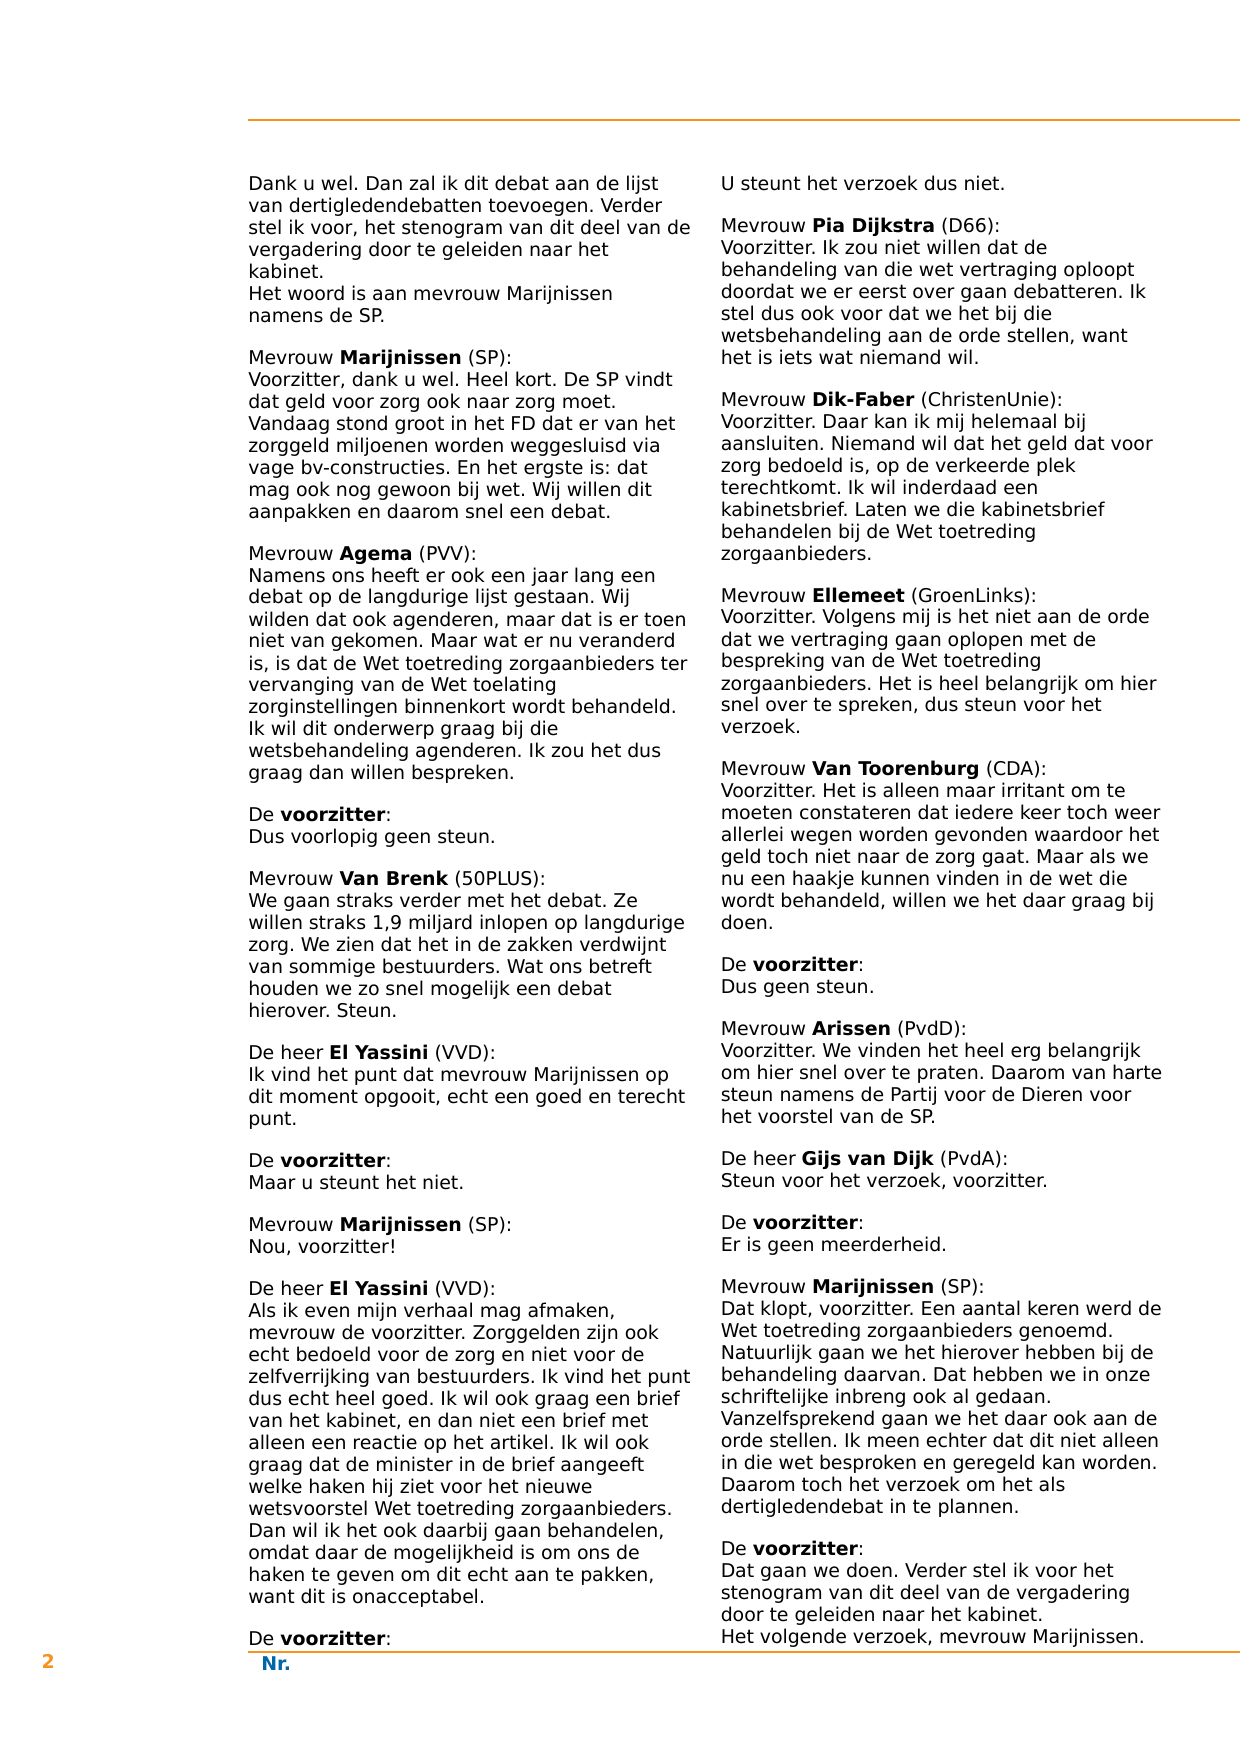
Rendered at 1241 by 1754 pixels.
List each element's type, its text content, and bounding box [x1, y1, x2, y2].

text Het woord is aan mevrouw Marijnissen namens de SP. [248, 283, 691, 327]
text Voorzitter. Daar kan ik mij helemaal bij aansluiten. Niemand wil dat het geld dat voor zorg bedoeld is, op de verkeerde plek terechtkomt. Ik wil inderdaad een kabinetsbrief. Laten we die kabinetsbrief behandelen bij de Wet toetreding zorgaanbieders. [721, 411, 1163, 564]
text Dank u wel. Dan zal ik dit debat aan de lijst van dertigledendebatten toevoegen. Verder stel ik voor, het stenogram van dit deel van de vergadering door te geleiden naar het kabinet. [248, 173, 691, 283]
text Dat gaan we doen. Verder stel ik voor het stenogram van dit deel van de vergadering door te geleiden naar het kabinet. [721, 1560, 1163, 1626]
text Voorzitter. We vinden het heel erg belangrijk om hier snel over te praten. Daarom van harte steun namens de Partij voor de Dieren voor het voorstel van de SP. [721, 1040, 1163, 1128]
text De voorzitter: [248, 1150, 691, 1172]
text Mevrouw Van Brenk (50PLUS): [248, 868, 691, 890]
text De voorzitter: [248, 1628, 691, 1649]
text Mevrouw Van Toorenburg (CDA): [721, 758, 1163, 780]
text Mevrouw Marijnissen (SP): [721, 1276, 1163, 1298]
text Dus voorlopig geen steun. [248, 826, 691, 848]
text Mevrouw Agema (PVV): [248, 542, 691, 564]
text Mevrouw Dik-Faber (ChristenUnie): [721, 389, 1163, 411]
text De voorzitter: [721, 1212, 1163, 1234]
text Mevrouw Ellemeet (GroenLinks): [721, 584, 1163, 606]
text Er is geen meerderheid. [721, 1234, 1163, 1256]
text Mevrouw Pia Dijkstra (D66): [721, 215, 1163, 237]
text Namens ons heeft er ook een jaar lang een debat op de langdurige lijst gestaan. Wij wilden dat ook agenderen, maar dat is er toen niet van gekomen. Maar wat er nu veranderd is, is dat de Wet toetreding zorgaanbieders ter vervanging van de Wet toelating zorginstellingen binnenkort wordt behandeld. Ik wil dit onderwerp graag bij die wetsbehandeling agenderen. Ik zou het dus graag dan willen bespreken. [248, 564, 691, 784]
text U steunt het verzoek dus niet. [721, 173, 1163, 195]
text De heer El Yassini (VVD): [248, 1278, 691, 1300]
text Dus geen steun. [721, 976, 1163, 998]
text Mevrouw Marijnissen (SP): [248, 1214, 691, 1236]
text Ik vind het punt dat mevrouw Marijnissen op dit moment opgooit, echt een goed en terecht punt. [248, 1064, 691, 1130]
text Voorzitter. Het is alleen maar irritant om te moeten constateren dat iedere keer toch weer allerlei wegen worden gevonden waardoor het geld toch niet naar de zorg gaat. Maar als we nu een haakje kunnen vinden in de wet die wordt behandeld, willen we het daar graag bij doen. [721, 780, 1163, 934]
text We gaan straks verder met het debat. Ze willen straks 1,9 miljard inlopen op langdurige zorg. We zien dat het in de zakken verdwijnt van sommige bestuurders. Wat ons betreft houden we zo snel mogelijk een debat hierover. Steun. [248, 890, 691, 1022]
text Het volgende verzoek, mevrouw Marijnissen. [721, 1626, 1163, 1648]
text Steun voor het verzoek, voorzitter. [721, 1170, 1163, 1192]
text Voorzitter, dank u wel. Heel kort. De SP vindt dat geld voor zorg ook naar zorg moet. Vandaag stond groot in het FD dat er van het zorggeld miljoenen worden weggesluisd via vage bv-constructies. En het ergste is: dat mag ook nog gewoon bij wet. Wij willen dit aanpakken en daarom snel een debat. [248, 369, 691, 522]
text De voorzitter: [721, 954, 1163, 976]
text Nou, voorzitter! [248, 1236, 691, 1258]
text De voorzitter: [721, 1538, 1163, 1560]
text Voorzitter. Ik zou niet willen dat de behandeling van die wet vertraging oploopt doordat we er eerst over gaan debatteren. Ik stel dus ook voor dat we het bij die wetsbehandeling aan de orde stellen, want het is iets wat niemand wil. [721, 237, 1163, 369]
text De heer El Yassini (VVD): [248, 1042, 691, 1064]
text Als ik even mijn verhaal mag afmaken, mevrouw de voorzitter. Zorggelden zijn ook echt bedoeld voor de zorg en niet voor de zelfverrijking van bestuurders. Ik vind het punt dus echt heel goed. Ik wil ook graag een brief van het kabinet, en dan niet een brief met alleen een reactie op het artikel. Ik wil ook graag dat de minister in de brief aangeeft welke haken hij ziet voor het nieuwe wetsvoorstel Wet toetreding zorgaanbieders. Dan wil ik het ook daarbij gaan behandelen, omdat daar de mogelijkheid is om ons de haken te geven om dit echt aan te pakken, want dit is onacceptabel. [248, 1300, 691, 1608]
text Voorzitter. Volgens mij is het niet aan de orde dat we vertraging gaan oplopen met de bespreking van de Wet toetreding zorgaanbieders. Het is heel belangrijk om hier snel over te spreken, dus steun voor het verzoek. [721, 606, 1163, 738]
text De voorzitter: [248, 804, 691, 826]
text Dat klopt, voorzitter. Een aantal keren werd de Wet toetreding zorgaanbieders genoemd. Natuurlijk gaan we het hierover hebben bij de behandeling daarvan. Dat hebben we in onze schriftelijke inbreng ook al gedaan. Vanzelfsprekend gaan we het daar ook aan de orde stellen. Ik meen echter dat dit niet alleen in die wet besproken en geregeld kan worden. Daarom toch het verzoek om het als dertigledendebat in te plannen. [721, 1298, 1163, 1518]
text Mevrouw Arissen (PvdD): [721, 1018, 1163, 1040]
text Maar u steunt het niet. [248, 1172, 691, 1194]
text Mevrouw Marijnissen (SP): [248, 347, 691, 369]
text De heer Gijs van Dijk (PvdA): [721, 1148, 1163, 1170]
